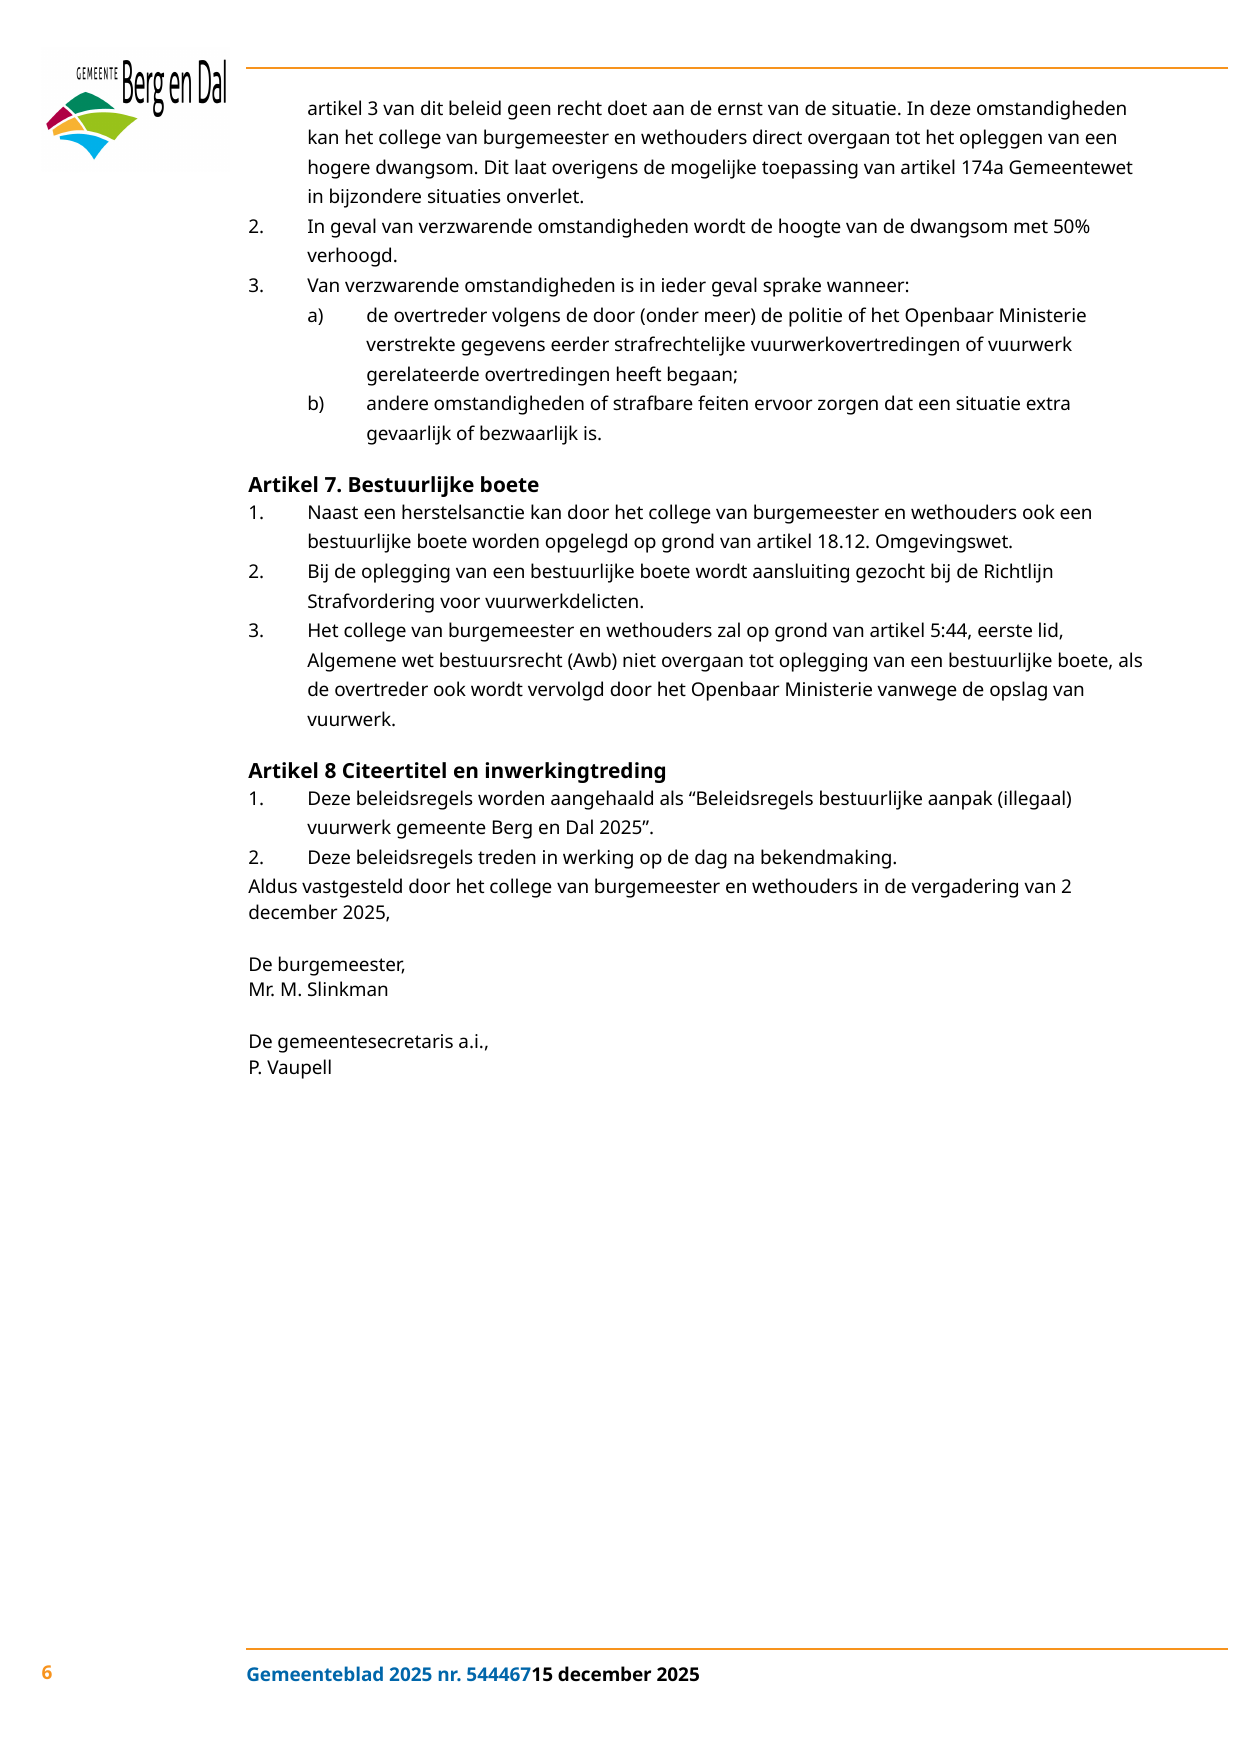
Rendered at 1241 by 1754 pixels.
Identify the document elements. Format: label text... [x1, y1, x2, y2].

list andere omstandigheden of strafbare feiten ervoor zorgen dat een situatie extra gevaarlijk of bezwaarlijk is. [307, 391, 1152, 446]
text De gemeentesecretaris a.i., [248, 1028, 1152, 1054]
list Deze beleidsregels treden in werking op de dag na bekendmaking. [248, 844, 1152, 870]
list Het college van burgemeester en wethouders zal op grond van artikel 5:44, eerste lid, Algemene wet bestuursrecht (Awb) niet overgaan tot oplegging van een bestuurlijke boete, als de overtreder ook wordt vervolgd door het Openbaar Ministerie vanwege de opslag van vuurwerk. [248, 617, 1152, 732]
list Van verzwarende omstandigheden is in ieder geval sprake wanneer: [248, 272, 1152, 298]
picture [41, 47, 231, 172]
text Aldus vastgesteld door het college van burgemeester en wethouders in de vergadering van 2 december 2025, [248, 874, 1152, 925]
text P. Vaupell [248, 1054, 1152, 1079]
text De burgemeester, [248, 951, 1152, 977]
list Naast een herstelsanctie kan door het college van burgemeester en wethouders ook een bestuurlijke boete worden opgelegd op grond van artikel 18.12. Omgevingswet. [248, 499, 1152, 554]
list artikel 3 van dit beleid geen recht doet aan de ernst van de situatie. In deze omstandigheden kan het college van burgemeester en wethouders direct overgaan tot het opleggen van een hogere dwangsom. Dit laat overigens de mogelijke toepassing van artikel 174a Gemeentewet in bijzondere situaties onverlet. [248, 95, 1152, 209]
list de overtreder volgens de door (onder meer) de politie of het Openbaar Ministerie verstrekte gegevens eerder strafrechtelijke vuurwerkovertredingen of vuurwerk gerelateerde overtredingen heeft begaan; [307, 302, 1152, 387]
list In geval van verzwarende omstandigheden wordt de hoogte van de dwangsom met 50% verhoogd. [248, 213, 1152, 268]
text Artikel 7. Bestuurlijke boete [248, 471, 1152, 499]
text Artikel 8 Citeertitel en inwerkingtreding [248, 757, 1152, 785]
list Bij de oplegging van een bestuurlijke boete wordt aansluiting gezocht bij de Richtlijn Strafvordering voor vuurwerkdelicten. [248, 558, 1152, 613]
list Deze beleidsregels worden aangehaald als “Beleidsregels bestuurlijke aanpak (illegaal) vuurwerk gemeente Berg en Dal 2025”. [248, 785, 1152, 840]
text Mr. M. Slinkman [248, 977, 1152, 1002]
